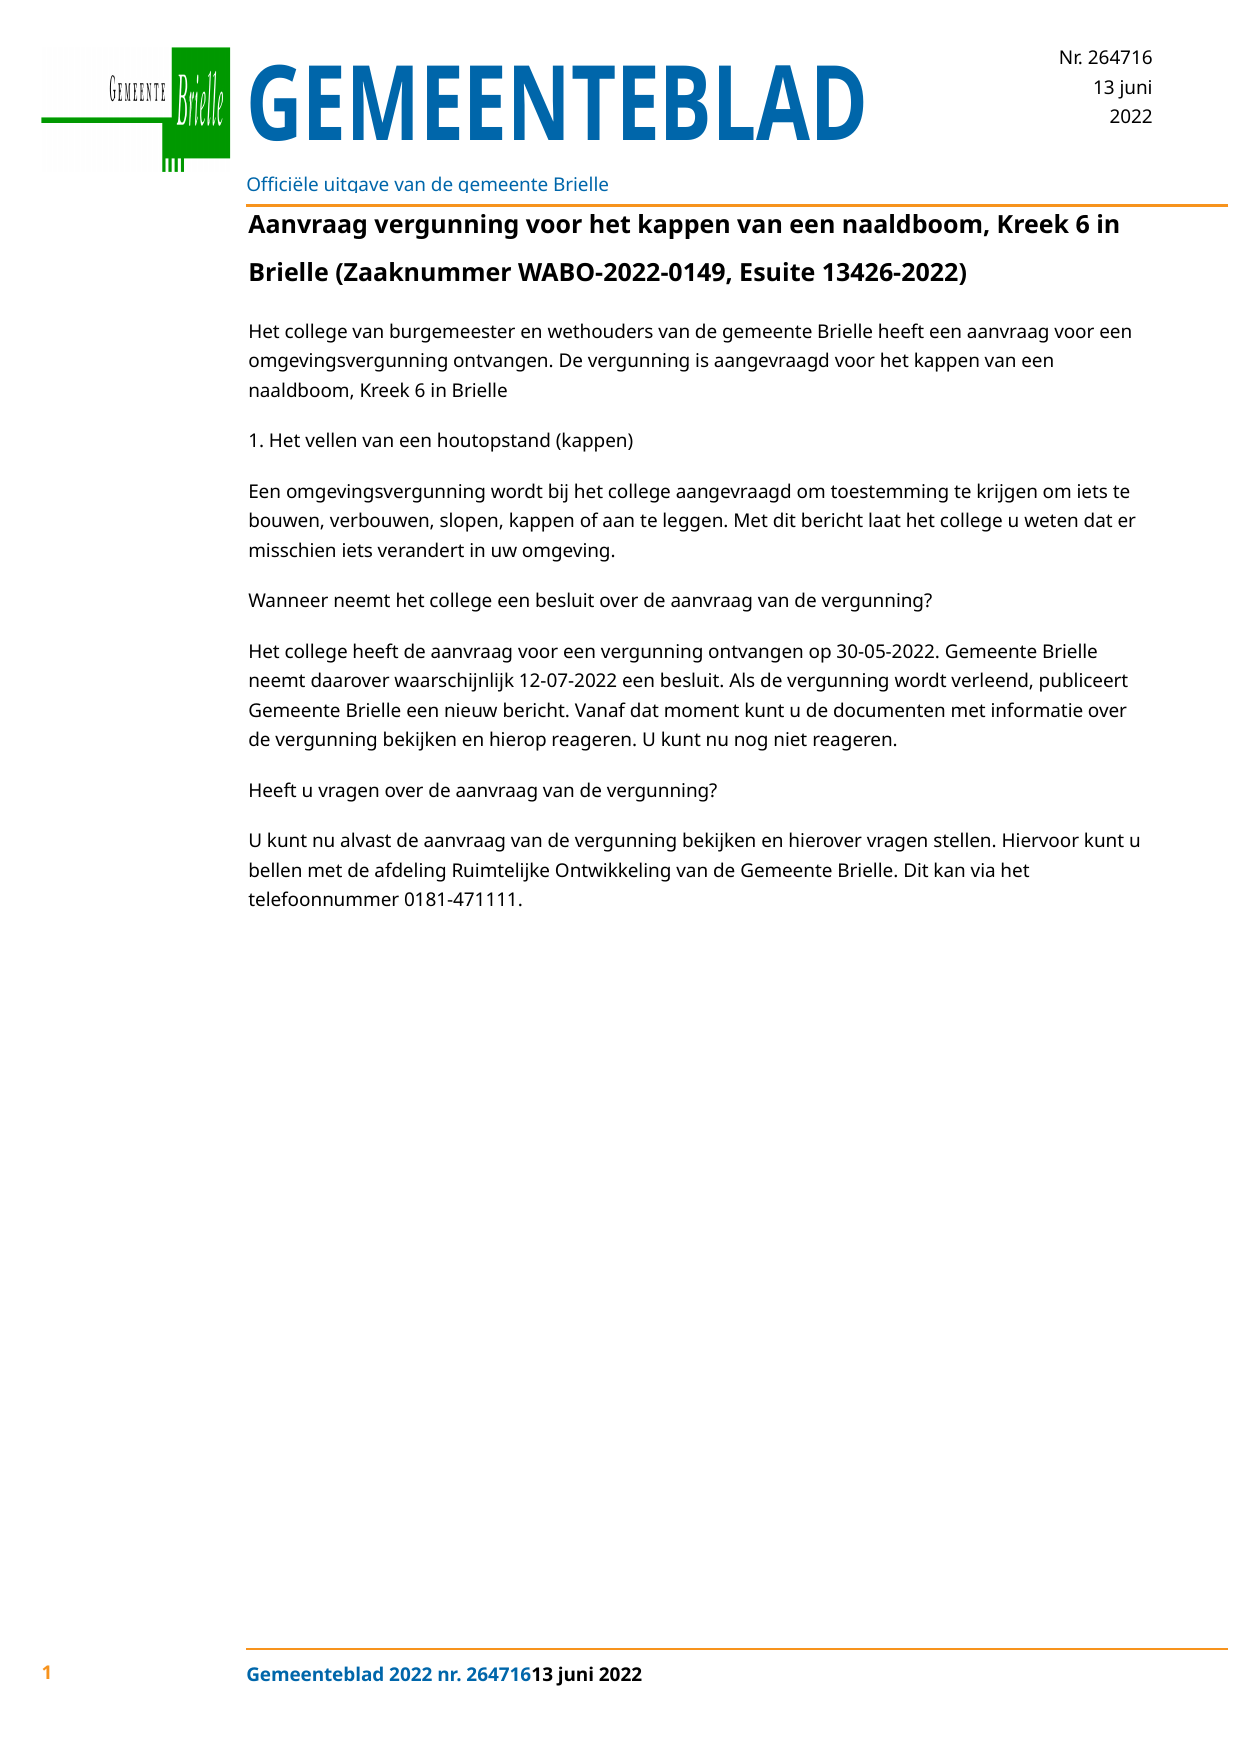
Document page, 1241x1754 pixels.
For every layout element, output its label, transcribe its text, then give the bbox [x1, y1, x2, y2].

picture [41, 47, 231, 172]
text Het college van burgemeester en wethouders van de gemeente Brielle heeft een aanvraag voor een omgevingsvergunning ontvangen. De vergunning is aangevraagd voor het kappen van een naaldboom, Kreek 6 in Brielle [248, 318, 1152, 403]
text Een omgevingsvergunning wordt bij het college aangevraagd om toestemming te krijgen om iets te bouwen, verbouwen, slopen, kappen of aan te leggen. Met dit bericht laat het college u weten dat er misschien iets verandert in uw omgeving. [248, 478, 1152, 563]
text Het college heeft de aanvraag voor een vergunning ontvangen op 30-05-2022. Gemeente Brielle neemt daarover waarschijnlijk 12-07-2022 een besluit. Als de vergunning wordt verleend, publiceert Gemeente Brielle een nieuw bericht. Vanaf dat moment kunt u de documenten met informatie over de vergunning bekijken en hierop reageren. U kunt nu nog niet reageren. [248, 638, 1152, 752]
text Heeft u vragen over de aanvraag van de vergunning? [248, 777, 1152, 803]
text U kunt nu alvast de aanvraag van de vergunning bekijken en hierover vragen stellen. Hiervoor kunt u bellen met de afdeling Ruimtelijke Ontwikkeling van de Gemeente Brielle. Dit kan via het telefoonnummer 0181-471111. [248, 827, 1152, 912]
text 1. Het vellen van een houtopstand (kappen) [248, 427, 1152, 453]
text Wanneer neemt het college een besluit over de aanvraag van de vergunning? [248, 587, 1152, 613]
text Aanvraag vergunning voor het kappen van een naaldboom, Kreek 6 in Brielle (Zaaknummer WABO-2022-0149, Esuite 13426-2022) [248, 207, 1152, 288]
